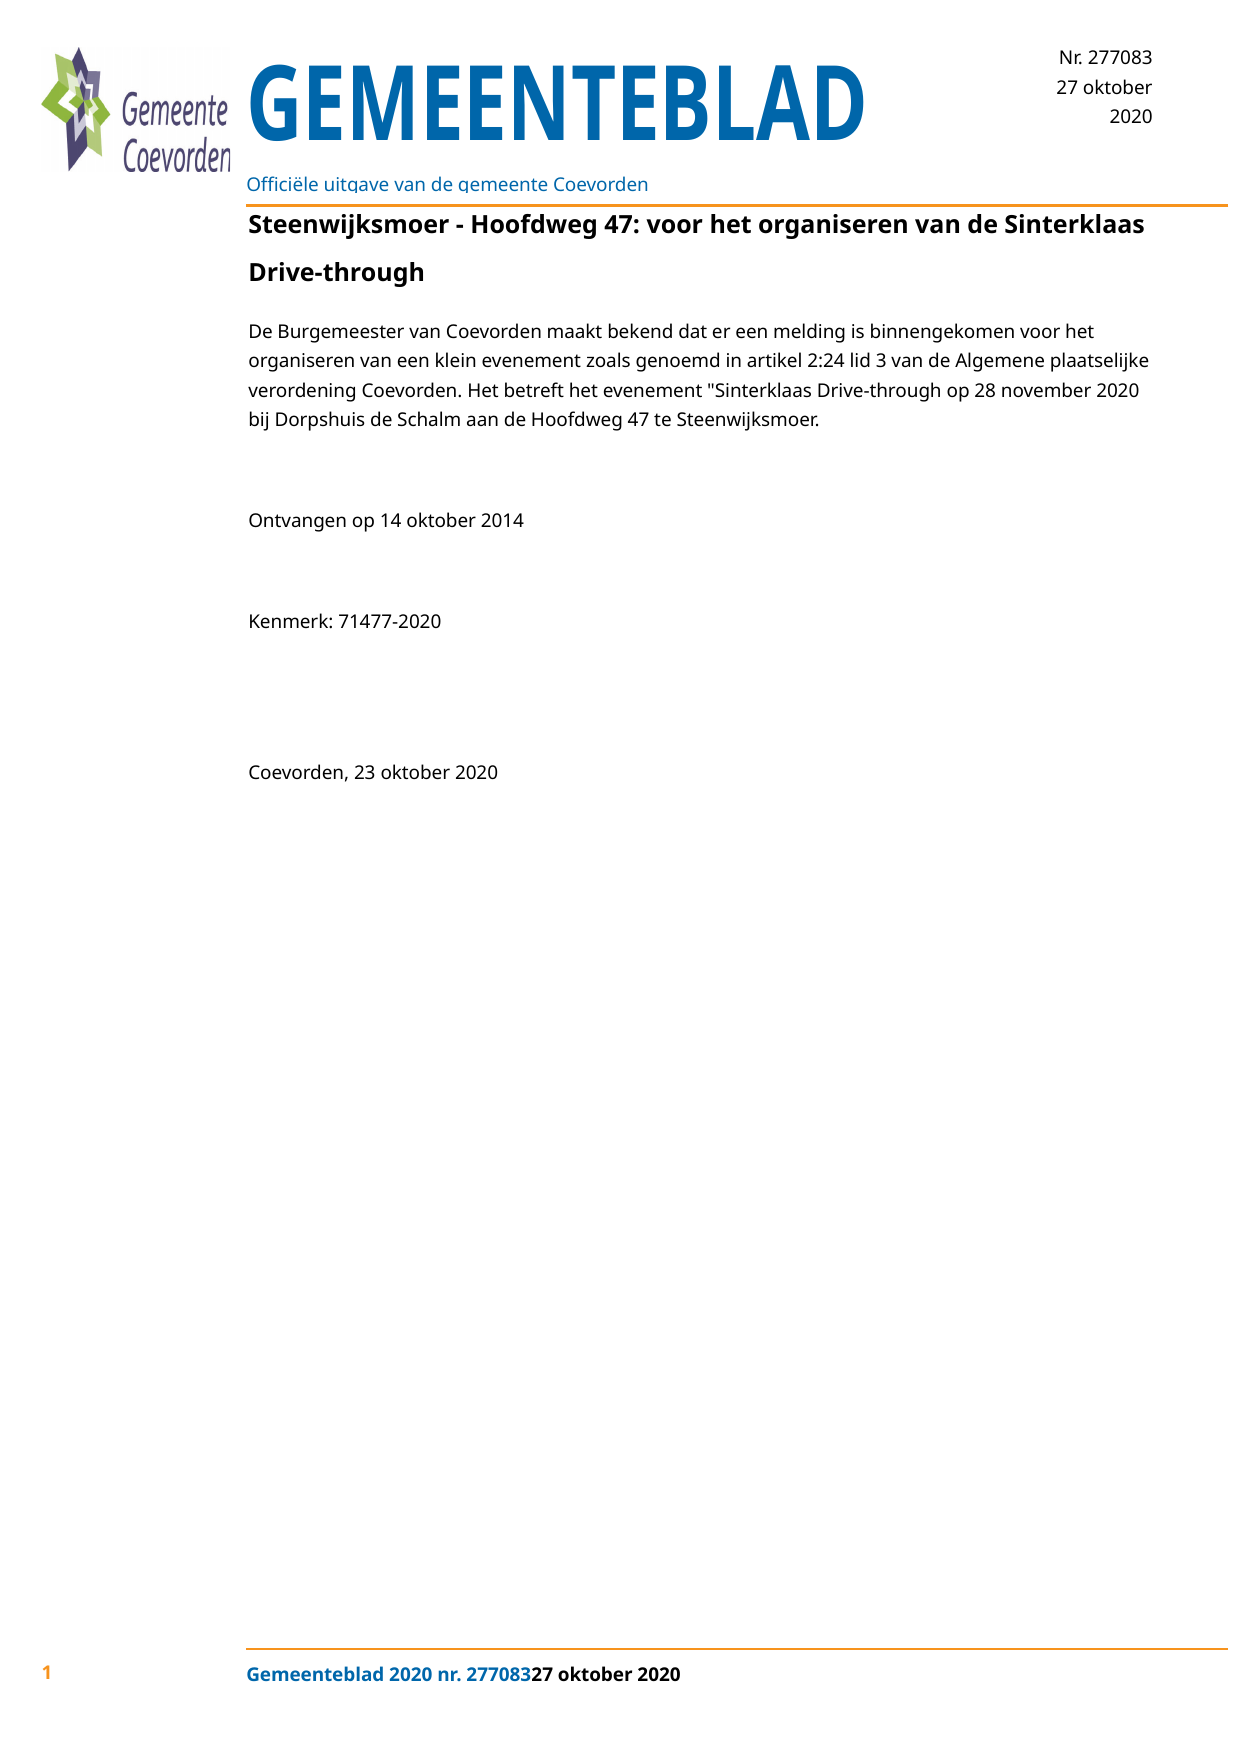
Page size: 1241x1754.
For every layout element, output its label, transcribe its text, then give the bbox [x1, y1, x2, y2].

text Steenwijksmoer - Hoofdweg 47: voor het organiseren van de Sinterklaas Drive-through [248, 207, 1152, 288]
text Coevorden, 23 oktober 2020 [248, 759, 1152, 785]
text De Burgemeester van Coevorden maakt bekend dat er een melding is binnengekomen voor het organiseren van een klein evenement zoals genoemd in artikel 2:24 lid 3 van de Algemene plaatselijke verordening Coevorden. Het betreft het evenement "Sinterklaas Drive-through op 28 november 2020 bij Dorpshuis de Schalm aan de Hoofdweg 47 te Steenwijksmoer. [248, 318, 1152, 432]
text Ontvangen op 14 oktober 2014 [248, 507, 1152, 533]
picture [41, 47, 231, 172]
text Kenmerk: 71477-2020 [248, 608, 1152, 634]
